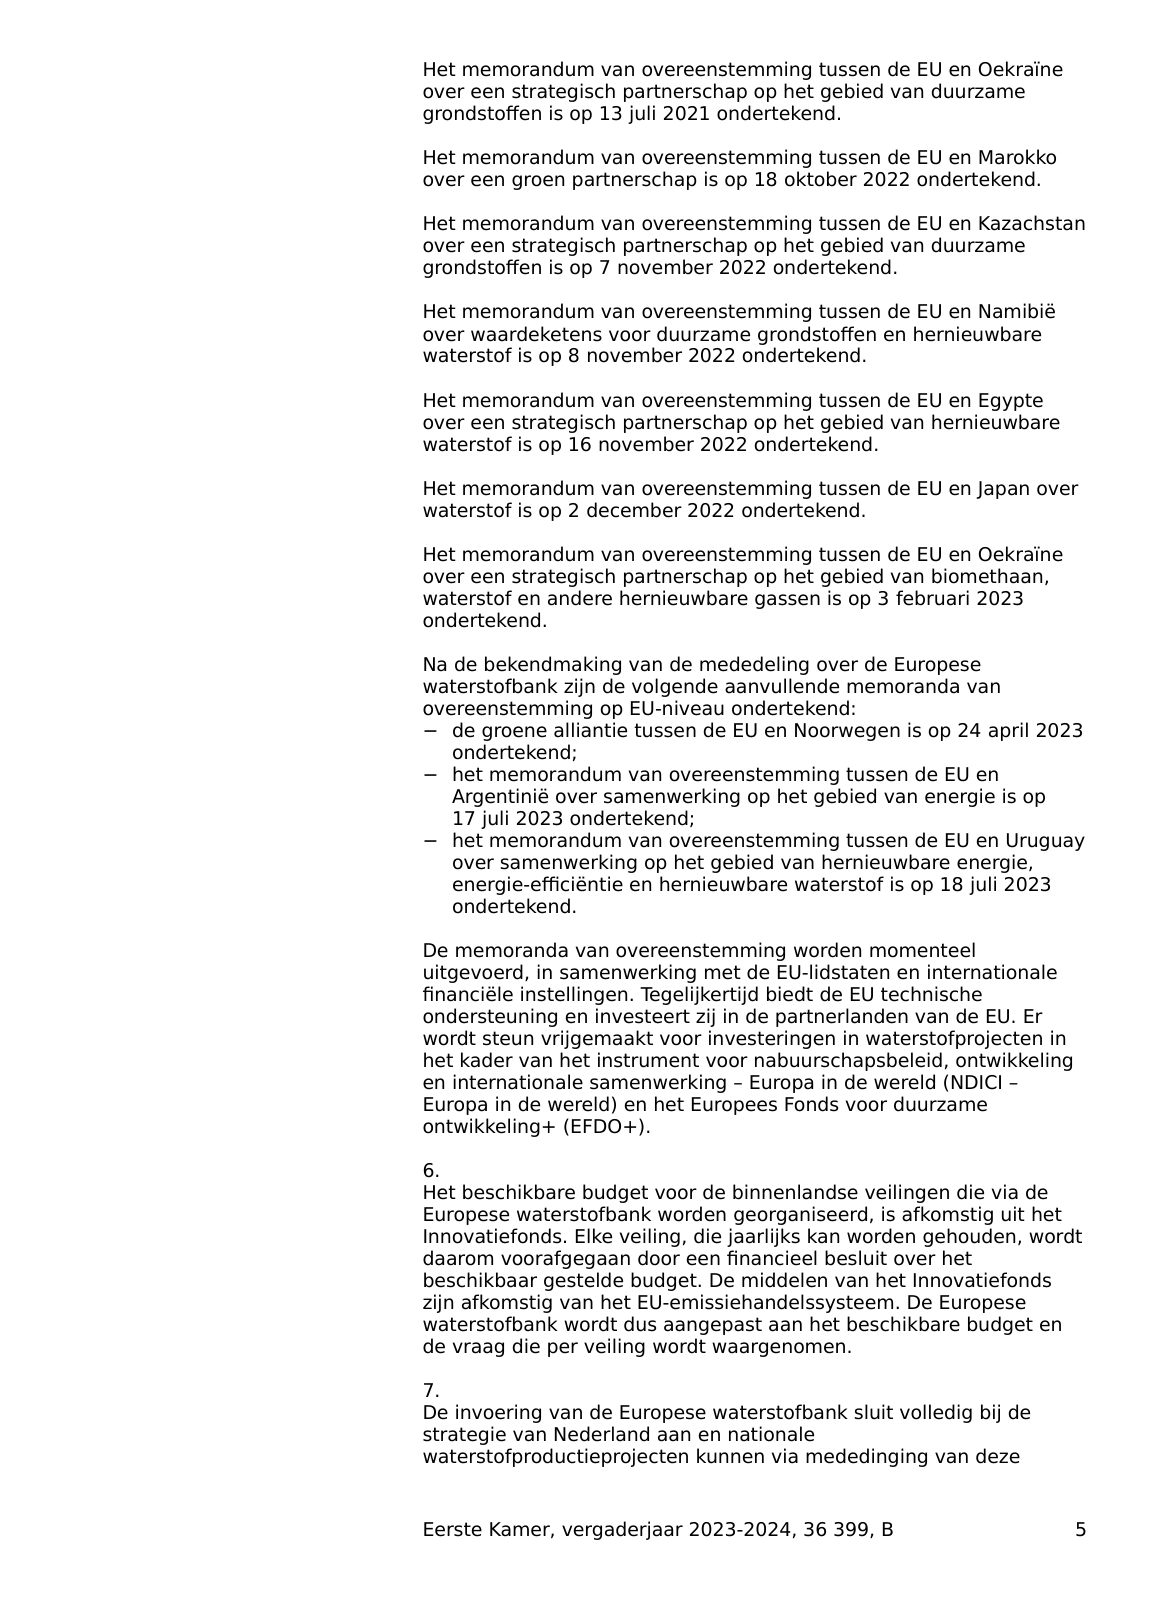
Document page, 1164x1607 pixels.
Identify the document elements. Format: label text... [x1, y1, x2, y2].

text Het memorandum van overeenstemming tussen de EU en Namibië over waardeketens voor duurzame grondstoffen en hernieuwbare waterstof is op 8 november 2022 ondertekend. [422, 301, 1087, 367]
text Het memorandum van overeenstemming tussen de EU en Marokko over een groen partnerschap is op 18 oktober 2022 ondertekend. [422, 147, 1087, 191]
text De memoranda van overeenstemming worden momenteel uitgevoerd, in samenwerking met de EU-lidstaten en internationale financiële instellingen. Tegelijkertijd biedt de EU technische ondersteuning en investeert zij in de partnerlanden van de EU. Er wordt steun vrijgemaakt voor investeringen in waterstofprojecten in het kader van het instrument voor nabuurschapsbeleid, ontwikkeling en internationale samenwerking – Europa in de wereld (NDICI – Europa in de wereld) en het Europees Fonds voor duurzame ontwikkeling+ (EFDO+). [422, 940, 1087, 1138]
text Het memorandum van overeenstemming tussen de EU en Kazachstan over een strategisch partnerschap op het gebied van duurzame grondstoffen is op 7 november 2022 ondertekend. [422, 213, 1087, 279]
text − het memorandum van overeenstemming tussen de EU en Argentinië over samenwerking op het gebied van energie is op 17 juli 2023 ondertekend; [422, 764, 1087, 830]
text Het memorandum van overeenstemming tussen de EU en Egypte over een strategisch partnerschap op het gebied van hernieuwbare waterstof is op 16 november 2022 ondertekend. [422, 389, 1087, 456]
text Na de bekendmaking van de mededeling over de Europese waterstofbank zijn de volgende aanvullende memoranda van overeenstemming op EU-niveau ondertekend: [422, 654, 1087, 720]
text Het memorandum van overeenstemming tussen de EU en Japan over waterstof is op 2 december 2022 ondertekend. [422, 478, 1087, 522]
text Het memorandum van overeenstemming tussen de EU en Oekraïne over een strategisch partnerschap op het gebied van biomethaan, waterstof en andere hernieuwbare gassen is op 3 februari 2023 ondertekend. [422, 544, 1087, 632]
text 6. [422, 1160, 1087, 1182]
text 7. [422, 1380, 1087, 1402]
text Het memorandum van overeenstemming tussen de EU en Oekraïne over een strategisch partnerschap op het gebied van duurzame grondstoffen is op 13 juli 2021 ondertekend. [422, 59, 1087, 125]
text Het beschikbare budget voor de binnenlandse veilingen die via de Europese waterstofbank worden georganiseerd, is afkomstig uit het Innovatiefonds. Elke veiling, die jaarlijks kan worden gehouden, wordt daarom voorafgegaan door een financieel besluit over het beschikbaar gestelde budget. De middelen van het Innovatiefonds zijn afkomstig van het EU-emissiehandelssysteem. De Europese waterstofbank wordt dus aangepast aan het beschikbare budget en de vraag die per veiling wordt waargenomen. [422, 1182, 1087, 1358]
text De invoering van de Europese waterstofbank sluit volledig bij de strategie van Nederland aan en nationale waterstofproductieprojecten kunnen via mededinging van deze [422, 1402, 1087, 1468]
text − het memorandum van overeenstemming tussen de EU en Uruguay over samenwerking op het gebied van hernieuwbare energie, energie-efficiëntie en hernieuwbare waterstof is op 18 juli 2023 ondertekend. [422, 830, 1087, 918]
text − de groene alliantie tussen de EU en Noorwegen is op 24 april 2023 ondertekend; [422, 720, 1087, 764]
